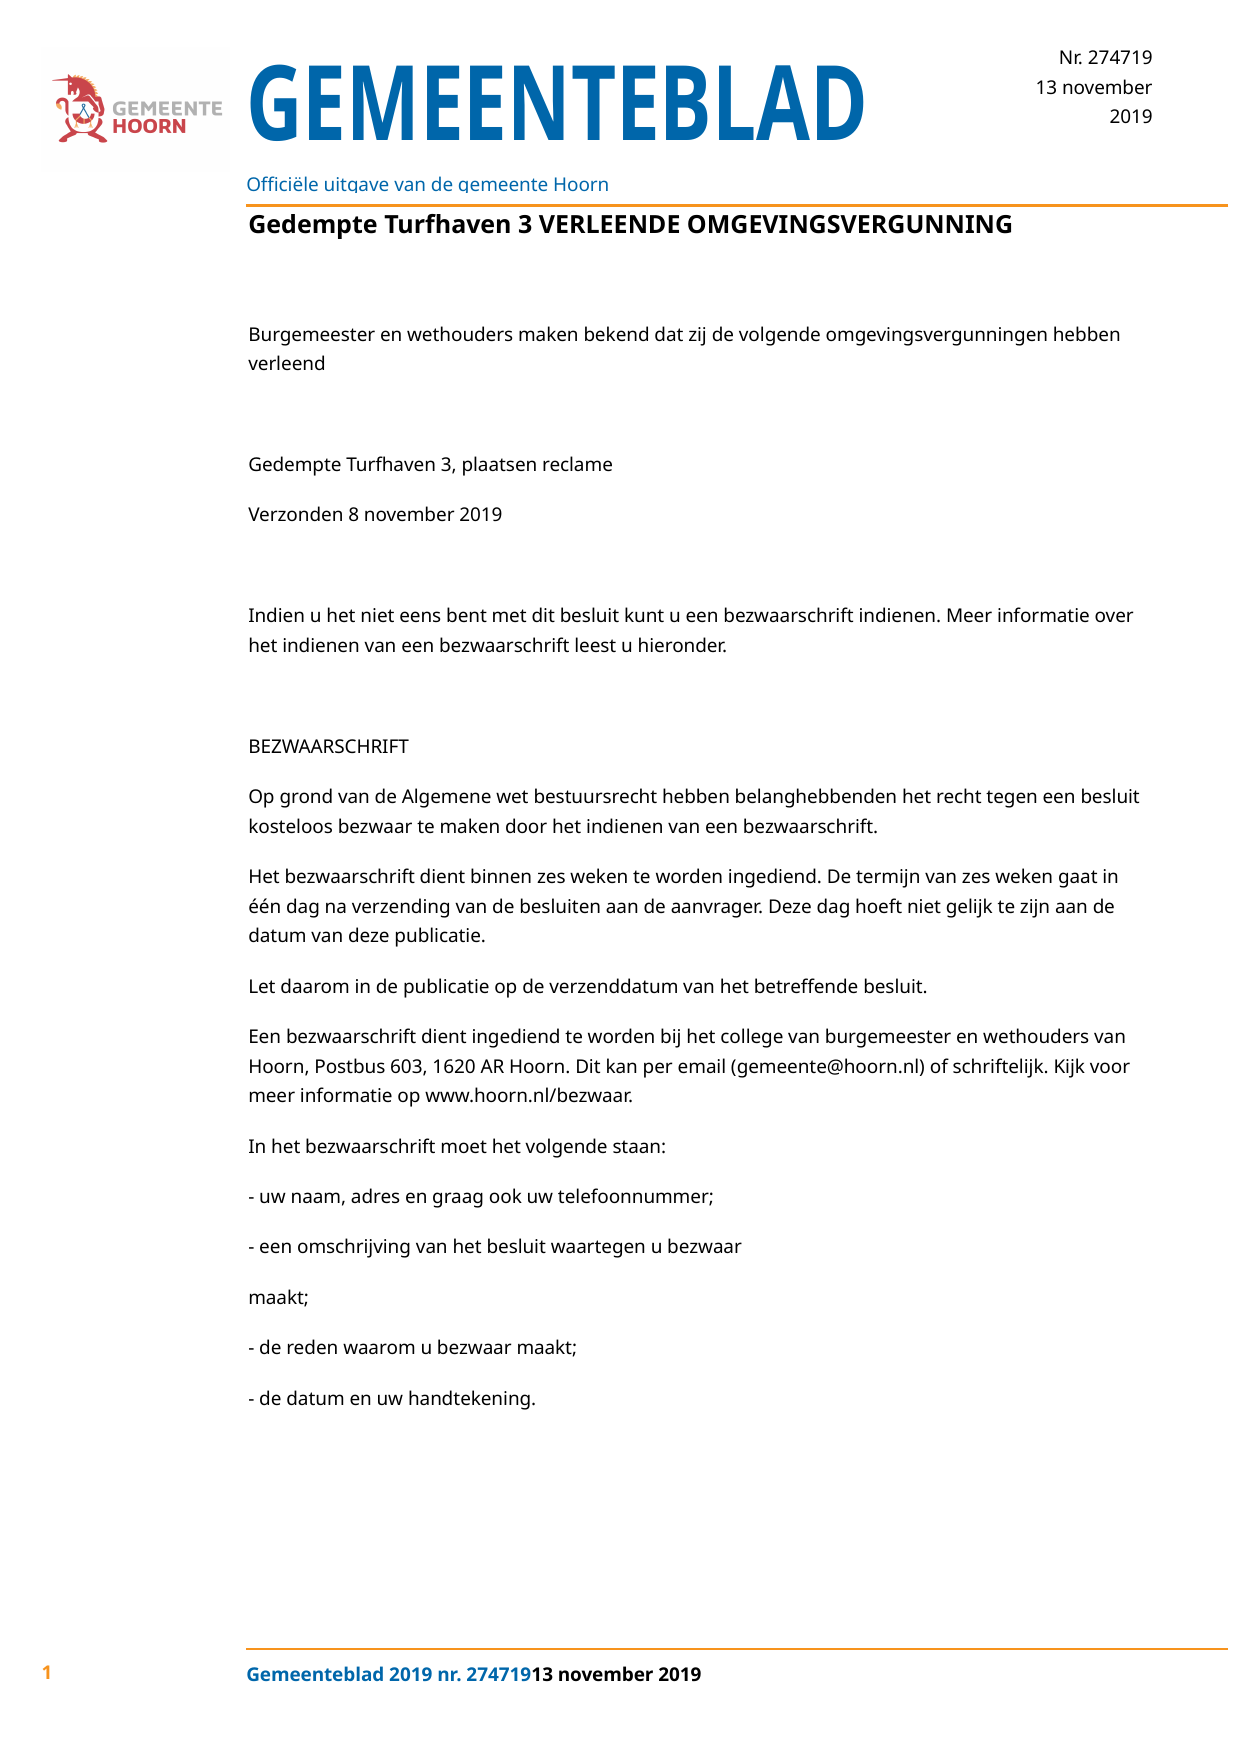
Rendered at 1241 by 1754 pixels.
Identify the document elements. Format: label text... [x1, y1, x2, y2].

text BEZWAARSCHRIFT [248, 733, 1152, 758]
picture [41, 47, 231, 172]
text - de reden waarom u bezwaar maakt; [248, 1334, 1152, 1360]
text Het bezwaarschrift dient binnen zes weken te worden ingediend. De termijn van zes weken gaat in één dag na verzending van de besluiten aan de aanvrager. Deze dag hoeft niet gelijk te zijn aan de datum van deze publicatie. [248, 863, 1152, 948]
text Indien u het niet eens bent met dit besluit kunt u een bezwaarschrift indienen. Meer informatie over het indienen van een bezwaarschrift leest u hieronder. [248, 602, 1152, 658]
text - een omschrijving van het besluit waartegen u bezwaar [248, 1234, 1152, 1259]
text - uw naam, adres en graag ook uw telefoonnummer; [248, 1183, 1152, 1209]
text maakt; [248, 1284, 1152, 1310]
text Verzonden 8 november 2019 [248, 502, 1152, 527]
text In het bezwaarschrift moet het volgende staan: [248, 1133, 1152, 1158]
text - de datum en uw handtekening. [248, 1385, 1152, 1411]
text Een bezwaarschrift dient ingediend te worden bij het college van burgemeester en wethouders van Hoorn, Postbus 603, 1620 AR Hoorn. Dit kan per email (gemeente@hoorn.nl) of schriftelijk. Kijk voor meer informatie op www.hoorn.nl/bezwaar. [248, 1023, 1152, 1108]
text Gedempte Turfhaven 3, plaatsen reclame [248, 451, 1152, 477]
text Burgemeester en wethouders maken bekend dat zij de volgende omgevingsvergunningen hebben verleend [248, 321, 1152, 376]
text Gedempte Turfhaven 3 VERLEENDE OMGEVINGSVERGUNNING [248, 207, 1152, 241]
text Op grond van de Algemene wet bestuursrecht hebben belanghebbenden het recht tegen een besluit kosteloos bezwaar te maken door het indienen van een bezwaarschrift. [248, 783, 1152, 838]
text Let daarom in de publicatie op de verzenddatum van het betreffende besluit. [248, 973, 1152, 998]
